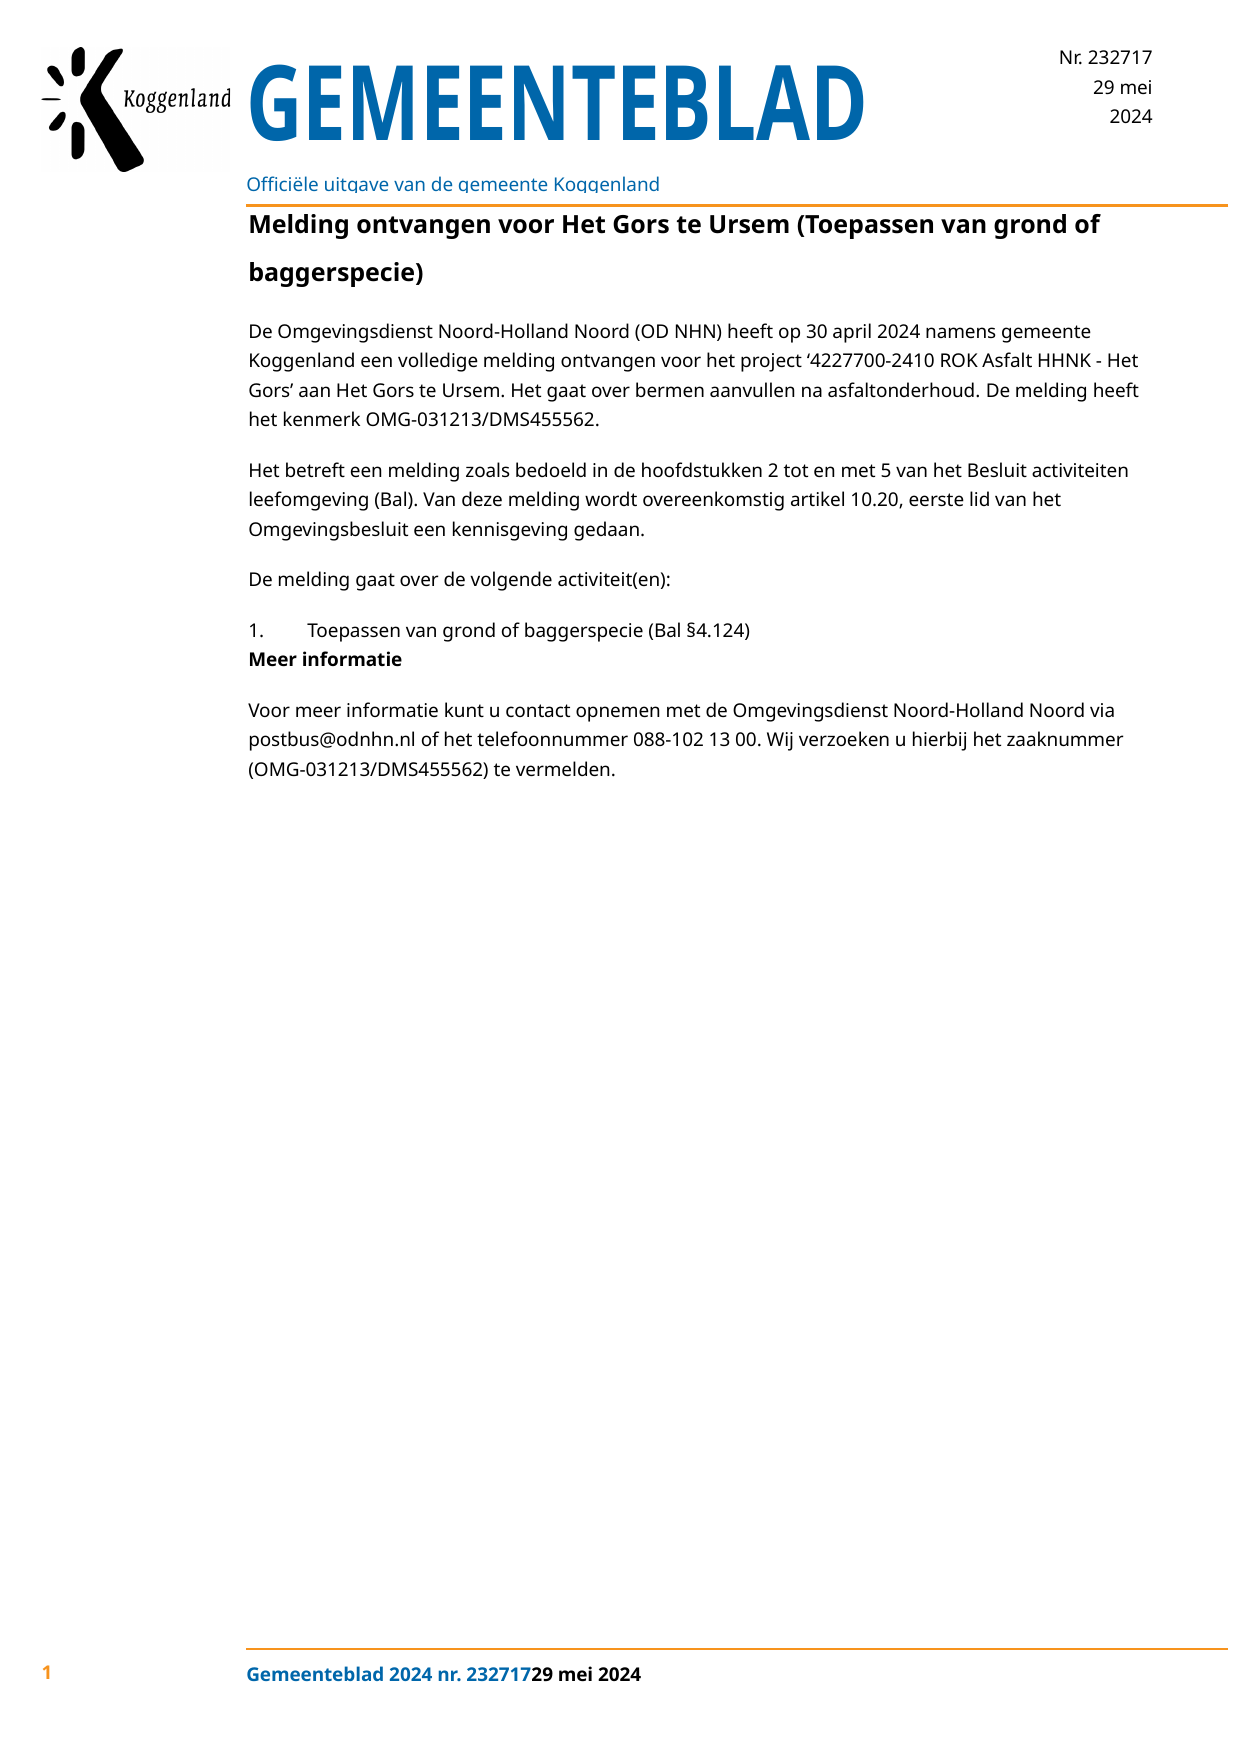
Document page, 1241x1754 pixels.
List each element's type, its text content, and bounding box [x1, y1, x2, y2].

text De Omgevingsdienst Noord-Holland Noord (OD NHN) heeft op 30 april 2024 namens gemeente Koggenland een volledige melding ontvangen voor het project ‘4227700-2410 ROK Asfalt HHNK - Het Gors’ aan Het Gors te Ursem. Het gaat over bermen aanvullen na asfaltonderhoud. De melding heeft het kenmerk OMG-031213/DMS455562. [248, 318, 1152, 432]
text De melding gaat over de volgende activiteit(en): [248, 567, 1152, 592]
list Toepassen van grond of baggerspecie (Bal §4.124) [248, 617, 1152, 643]
picture [41, 47, 231, 172]
text Het betreft een melding zoals bedoeld in de hoofdstukken 2 tot en met 5 van het Besluit activiteiten leefomgeving (Bal). Van deze melding wordt overeenkomstig artikel 10.20, eerste lid van het Omgevingsbesluit een kennisgeving gedaan. [248, 457, 1152, 542]
text Meer informatie [248, 647, 1152, 672]
text Melding ontvangen voor Het Gors te Ursem (Toepassen van grond of baggerspecie) [248, 207, 1152, 288]
text Voor meer informatie kunt u contact opnemen met de Omgevingsdienst Noord-Holland Noord via postbus@odnhn.nl of het telefoonnummer 088-102 13 00. Wij verzoeken u hierbij het zaaknummer (OMG-031213/DMS455562) te vermelden. [248, 697, 1152, 782]
